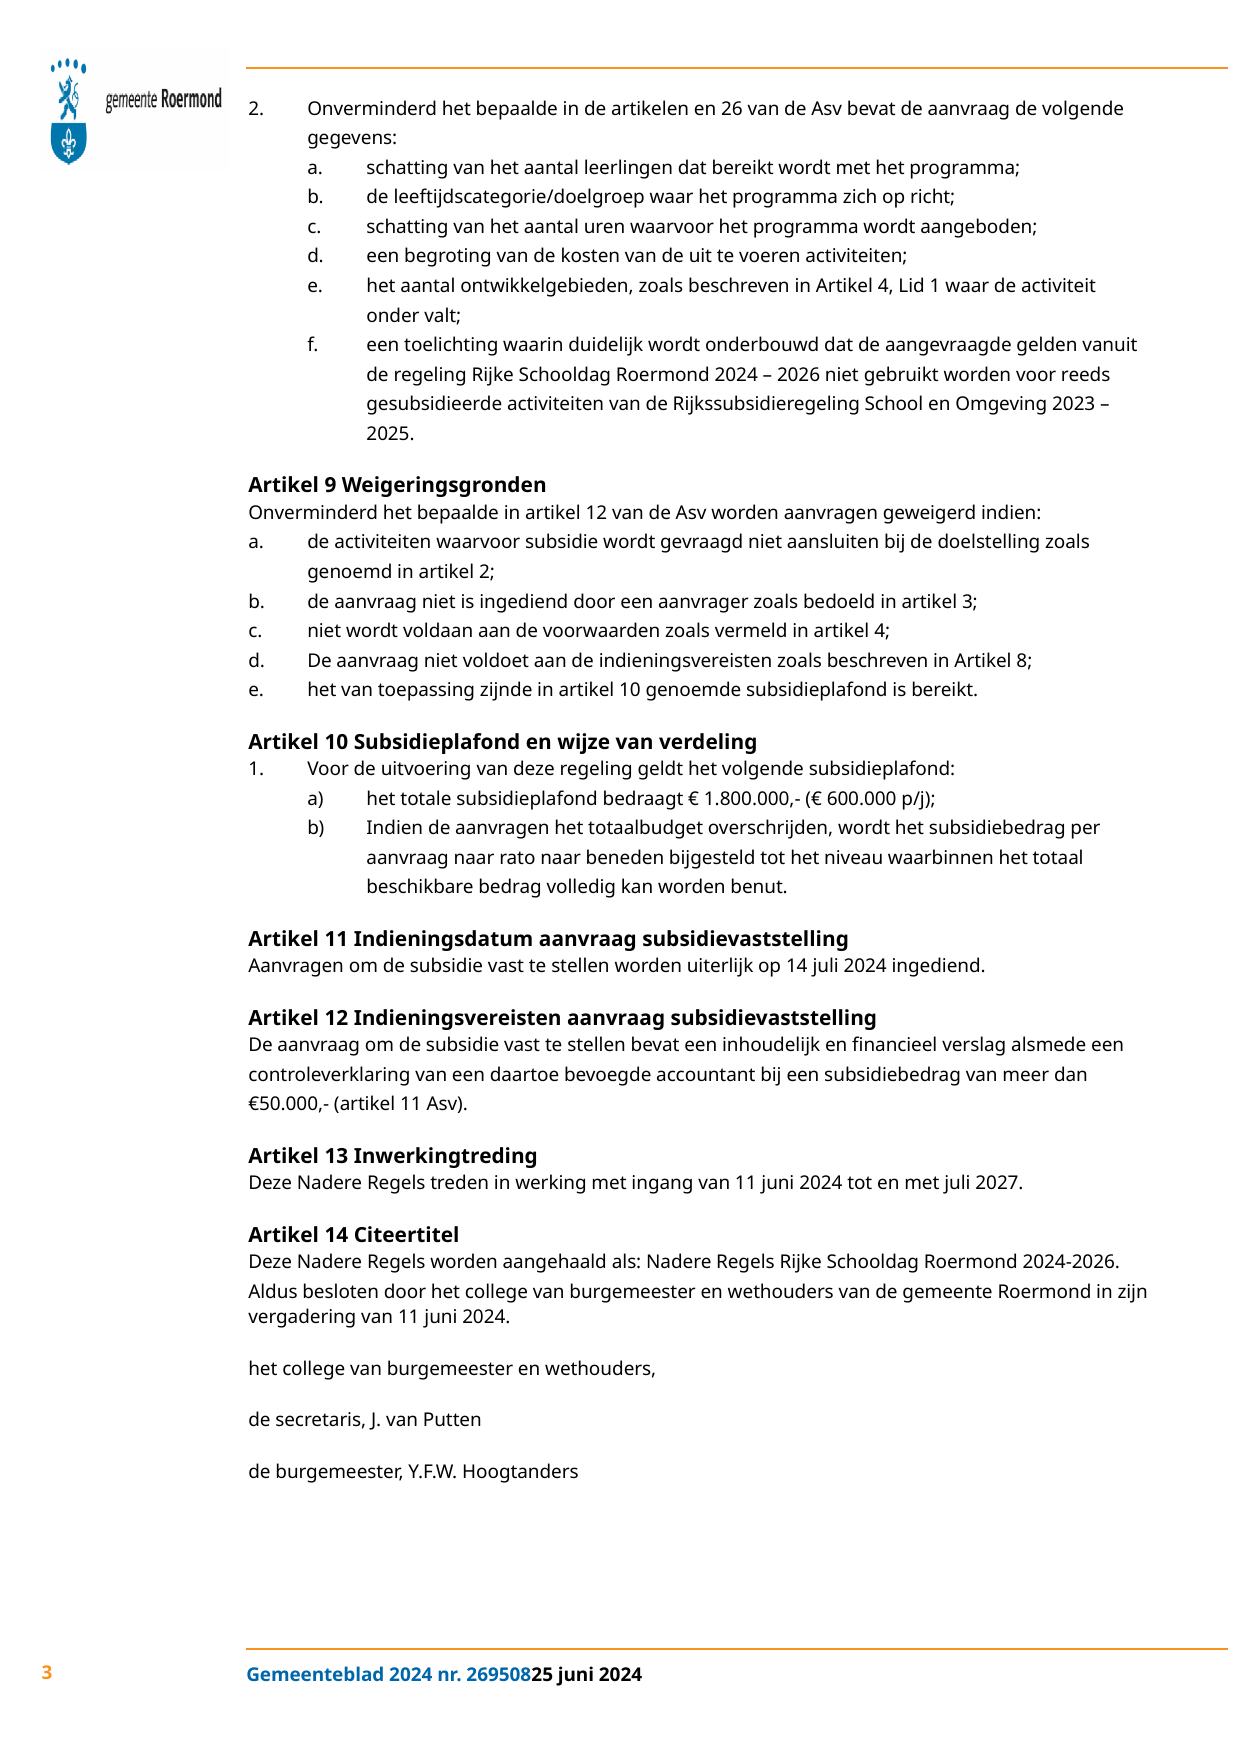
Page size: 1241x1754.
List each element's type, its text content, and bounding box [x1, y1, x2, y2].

list De aanvraag niet voldoet aan de indieningsvereisten zoals beschreven in Artikel 8; [248, 647, 1152, 673]
text Artikel 14 Citeertitel [248, 1220, 1152, 1248]
list niet wordt voldaan aan de voorwaarden zoals vermeld in artikel 4; [248, 617, 1152, 643]
text Aanvragen om de subsidie vast te stellen worden uiterlijk op 14 juli 2024 ingediend. [248, 953, 1152, 978]
list het totale subsidieplafond bedraagt € 1.800.000,- (€ 600.000 p/j); [307, 785, 1152, 811]
text de burgemeester, Y.F.W. Hoogtanders [248, 1458, 1152, 1484]
text Deze Nadere Regels treden in werking met ingang van 11 juni 2024 tot en met juli 2027. [248, 1169, 1152, 1195]
list Onverminderd het bepaalde in de artikelen en 26 van de Asv bevat de aanvraag de volgende gegevens: [248, 95, 1152, 150]
text Artikel 9 Weigeringsgronden [248, 471, 1152, 499]
list Indien de aanvragen het totaalbudget overschrijden, wordt het subsidiebedrag per aanvraag naar rato naar beneden bijgesteld tot het niveau waarbinnen het totaal beschikbare bedrag volledig kan worden benut. [307, 814, 1152, 899]
text de secretaris, J. van Putten [248, 1407, 1152, 1432]
text Artikel 10 Subsidieplafond en wijze van verdeling [248, 727, 1152, 755]
list een toelichting waarin duidelijk wordt onderbouwd dat de aangevraagde gelden vanuit de regeling Rijke Schooldag Roermond 2024 – 2026 niet gebruikt worden voor reeds gesubsidieerde activiteiten van de Rijkssubsidieregeling School en Omgeving 2023 – 2025. [307, 331, 1152, 446]
picture [41, 47, 231, 172]
list Voor de uitvoering van deze regeling geldt het volgende subsidieplafond: [248, 755, 1152, 781]
text Aldus besloten door het college van burgemeester en wethouders van de gemeente Roermond in zijn vergadering van 11 juni 2024. [248, 1278, 1152, 1329]
text Onverminderd het bepaalde in artikel 12 van de Asv worden aanvragen geweigerd indien: [248, 499, 1152, 525]
list de aanvraag niet is ingediend door een aanvrager zoals bedoeld in artikel 3; [248, 588, 1152, 613]
list het aantal ontwikkelgebieden, zoals beschreven in Artikel 4, Lid 1 waar de activiteit onder valt; [307, 272, 1152, 328]
list de leeftijdscategorie/doelgroep waar het programma zich op richt; [307, 183, 1152, 209]
text het college van burgemeester en wethouders, [248, 1355, 1152, 1381]
list de activiteiten waarvoor subsidie wordt gevraagd niet aansluiten bij de doelstelling zoals genoemd in artikel 2; [248, 529, 1152, 584]
list het van toepassing zijnde in artikel 10 genoemde subsidieplafond is bereikt. [248, 677, 1152, 702]
text De aanvraag om de subsidie vast te stellen bevat een inhoudelijk en financieel verslag alsmede een controleverklaring van een daartoe bevoegde accountant bij een subsidiebedrag van meer dan €50.000,- (artikel 11 Asv). [248, 1031, 1152, 1116]
list schatting van het aantal leerlingen dat bereikt wordt met het programma; [307, 154, 1152, 180]
text Artikel 13 Inwerkingtreding [248, 1141, 1152, 1169]
list een begroting van de kosten van de uit te voeren activiteiten; [307, 243, 1152, 268]
text Deze Nadere Regels worden aangehaald als: Nadere Regels Rijke Schooldag Roermond 2024-2026. [248, 1248, 1152, 1274]
text Artikel 11 Indieningsdatum aanvraag subsidievaststelling [248, 924, 1152, 953]
list schatting van het aantal uren waarvoor het programma wordt aangeboden; [307, 213, 1152, 239]
text Artikel 12 Indieningsvereisten aanvraag subsidievaststelling [248, 1003, 1152, 1031]
